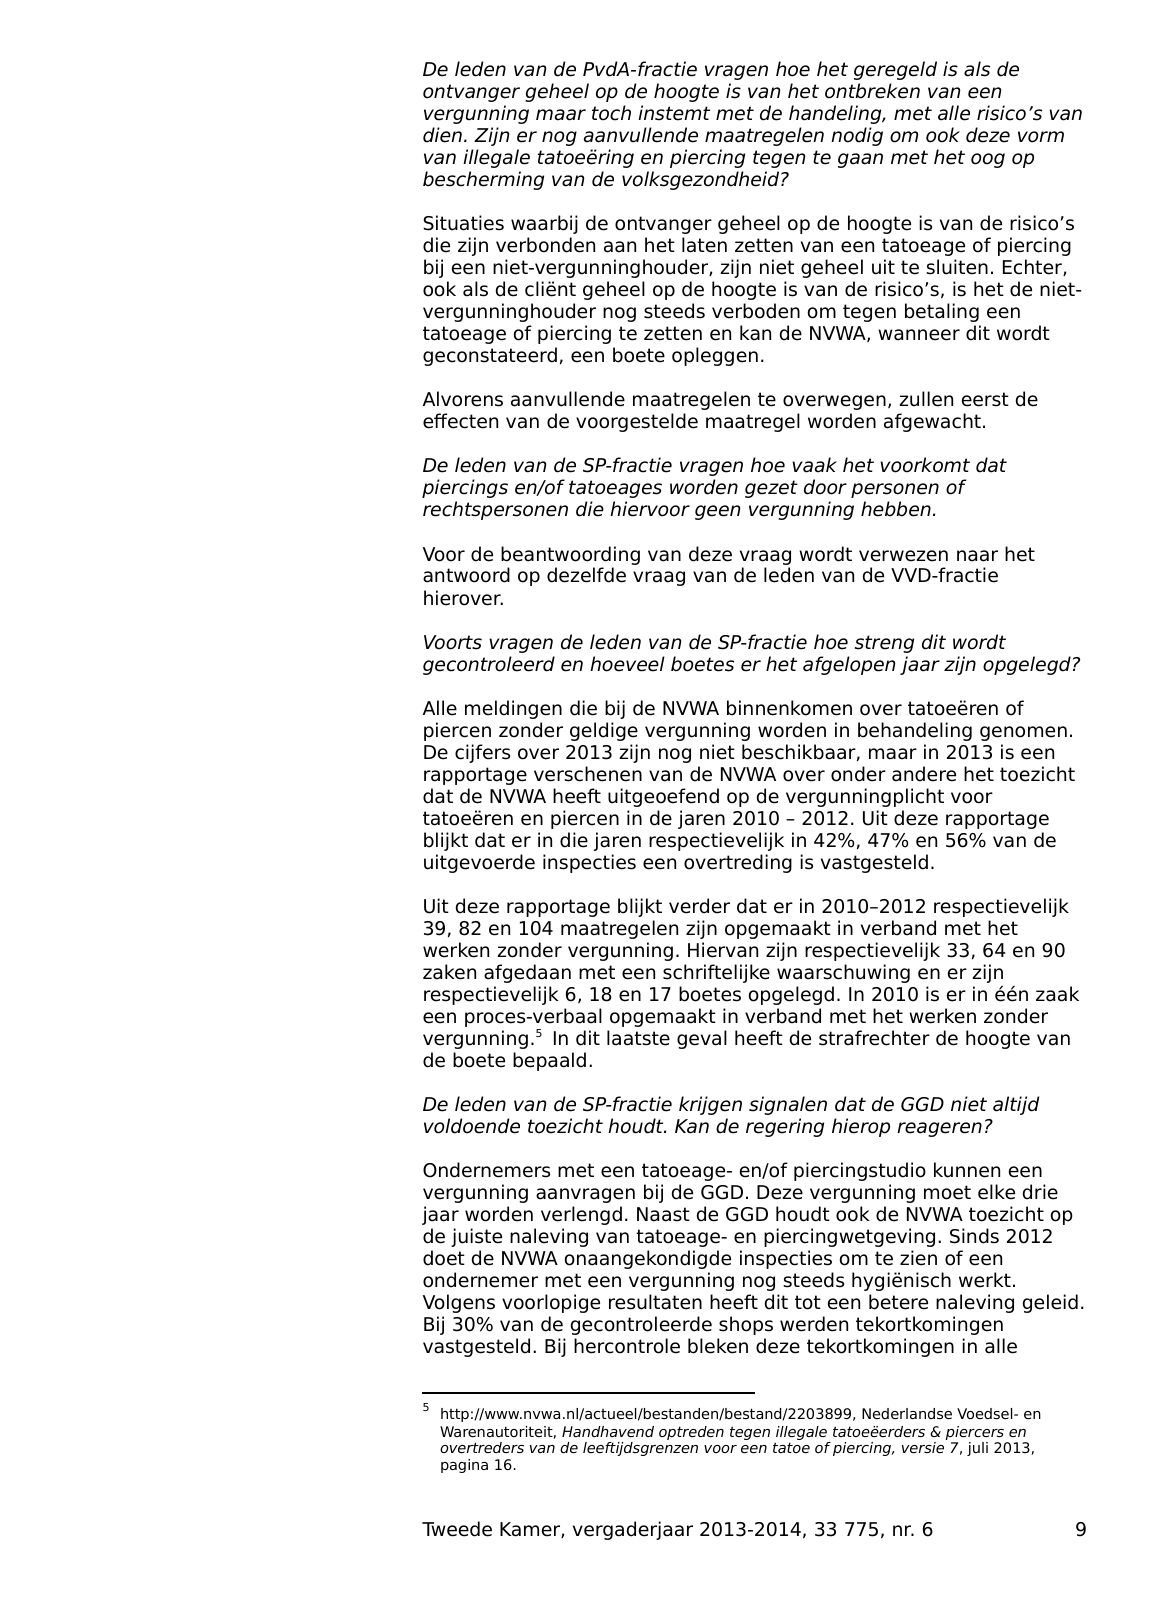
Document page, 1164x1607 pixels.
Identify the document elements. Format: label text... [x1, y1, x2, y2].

text http://www.nvwa.nl/actueel/bestanden/bestand/2203899, Nederlandse Voedsel- en Warenautoriteit, Handhavend optreden tegen illegale tatoeëerders & piercers en overtreders van de leeftijdsgrenzen voor een tatoe of piercing, versie 7, juli 2013, pagina 16. [422, 1402, 1087, 1474]
text Uit deze rapportage blijkt verder dat er in 2010–2012 respectievelijk 39, 82 en 104 maatregelen zijn opgemaakt in verband met het werken zonder vergunning. Hiervan zijn respectievelijk 33, 64 en 90 zaken afgedaan met een schriftelijke waarschuwing en er zijn respectievelijk 6, 18 en 17 boetes opgelegd. In 2010 is er in één zaak een proces-verbaal opgemaakt in verband met het werken zonder vergunning. In dit laatste geval heeft de strafrechter de hoogte van de boete bepaald. [422, 896, 1087, 1072]
text De leden van de SP-fractie vragen hoe vaak het voorkomt dat piercings en/of tatoeages worden gezet door personen of rechtspersonen die hiervoor geen vergunning hebben. [422, 455, 1087, 521]
text Voor de beantwoording van deze vraag wordt verwezen naar het antwoord op dezelfde vraag van de leden van de VVD-fractie hierover. [422, 543, 1087, 609]
text Situaties waarbij de ontvanger geheel op de hoogte is van de risico’s die zijn verbonden aan het laten zetten van een tatoeage of piercing bij een niet-vergunninghouder, zijn niet geheel uit te sluiten. Echter, ook als de cliënt geheel op de hoogte is van de risico’s, is het de niet-vergunninghouder nog steeds verboden om tegen betaling een tatoeage of piercing te zetten en kan de NVWA, wanneer dit wordt geconstateerd, een boete opleggen. [422, 213, 1087, 367]
text De leden van de PvdA-fractie vragen hoe het geregeld is als de ontvanger geheel op de hoogte is van het ontbreken van een vergunning maar toch instemt met de handeling, met alle risico’s van dien. Zijn er nog aanvullende maatregelen nodig om ook deze vorm van illegale tatoeëring en piercing tegen te gaan met het oog op bescherming van de volksgezondheid? [422, 59, 1087, 191]
text Alvorens aanvullende maatregelen te overwegen, zullen eerst de effecten van de voorgestelde maatregel worden afgewacht. [422, 389, 1087, 433]
text Ondernemers met een tatoeage- en/of piercingstudio kunnen een vergunning aanvragen bij de GGD. Deze vergunning moet elke drie jaar worden verlengd. Naast de GGD houdt ook de NVWA toezicht op de juiste naleving van tatoeage- en piercingwetgeving. Sinds 2012 doet de NVWA onaangekondigde inspecties om te zien of een ondernemer met een vergunning nog steeds hygiënisch werkt. Volgens voorlopige resultaten heeft dit tot een betere naleving geleid. Bij 30% van de gecontroleerde shops werden tekortkomingen vastgesteld. Bij hercontrole bleken deze tekortkomingen in alle [422, 1160, 1087, 1358]
text Voorts vragen de leden van de SP-fractie hoe streng dit wordt gecontroleerd en hoeveel boetes er het afgelopen jaar zijn opgelegd? [422, 632, 1087, 676]
text Alle meldingen die bij de NVWA binnenkomen over tatoeëren of piercen zonder geldige vergunning worden in behandeling genomen. De cijfers over 2013 zijn nog niet beschikbaar, maar in 2013 is een rapportage verschenen van de NVWA over onder andere het toezicht dat de NVWA heeft uitgeoefend op de vergunningplicht voor tatoeëren en piercen in de jaren 2010 – 2012. Uit deze rapportage blijkt dat er in die jaren respectievelijk in 42%, 47% en 56% van de uitgevoerde inspecties een overtreding is vastgesteld. [422, 698, 1087, 873]
text De leden van de SP-fractie krijgen signalen dat de GGD niet altijd voldoende toezicht houdt. Kan de regering hierop reageren? [422, 1094, 1087, 1138]
